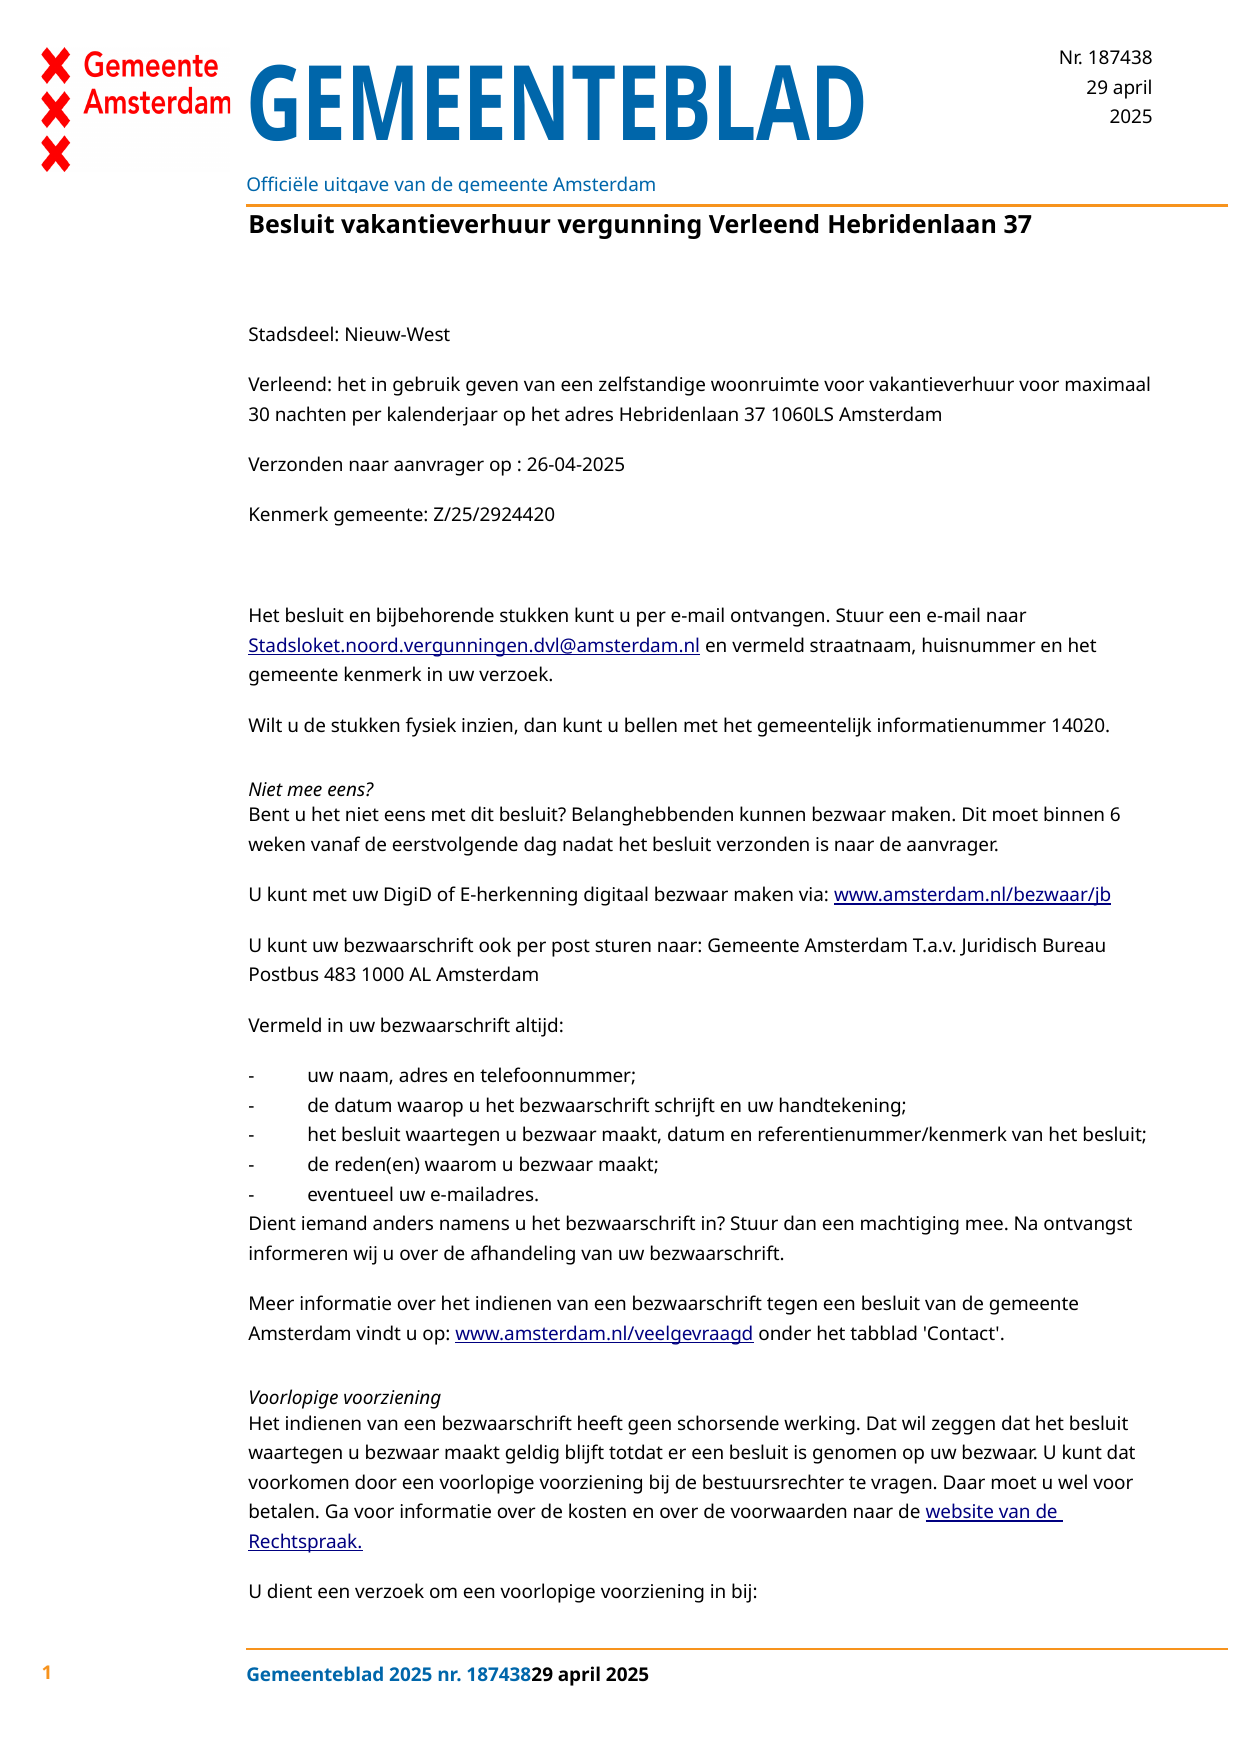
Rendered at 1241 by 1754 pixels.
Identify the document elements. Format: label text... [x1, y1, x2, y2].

text Het indienen van een bezwaarschrift heeft geen schorsende werking. Dat wil zeggen dat het besluit waartegen u bezwaar maakt geldig blijft totdat er een besluit is genomen op uw bezwaar. U kunt dat voorkomen door een voorlopige voorziening bij de bestuursrechter te vragen. Daar moet u wel voor betalen. Ga voor informatie over de kosten en over de voorwaarden naar de website van de Rechtspraak. [248, 1410, 1152, 1554]
text Besluit vakantieverhuur vergunning Verleend Hebridenlaan 37 [248, 207, 1152, 241]
text Bent u het niet eens met dit besluit? Belanghebbenden kunnen bezwaar maken. Dit moet binnen 6 weken vanaf de eerstvolgende dag nadat het besluit verzonden is naar de aanvrager. [248, 802, 1152, 857]
text Verleend: het in gebruik geven van een zelfstandige woonruimte voor vakantieverhuur voor maximaal 30 nachten per kalenderjaar op het adres Hebridenlaan 37 1060LS Amsterdam [248, 371, 1152, 426]
text U dient een verzoek om een voorlopige voorziening in bij: [248, 1578, 1152, 1604]
text Meer informatie over het indienen van een bezwaarschrift tegen een besluit van de gemeente Amsterdam vindt u op: www.amsterdam.nl/veelgevraagd onder het tabblad 'Contact'. [248, 1290, 1152, 1346]
text U kunt uw bezwaarschrift ook per post sturen naar: Gemeente Amsterdam T.a.v. Juridisch Bureau Postbus 483 1000 AL Amsterdam [248, 932, 1152, 987]
text U kunt met uw DigiD of E-herkenning digitaal bezwaar maken via: www.amsterdam.nl/bezwaar/jb [248, 882, 1152, 907]
list het besluit waartegen u bezwaar maakt, datum en referentienummer/kenmerk van het besluit; [248, 1122, 1152, 1147]
list de reden(en) waarom u bezwaar maakt; [248, 1151, 1152, 1177]
text Kenmerk gemeente: Z/25/2924420 [248, 502, 1152, 527]
text Wilt u de stukken fysiek inzien, dan kunt u bellen met het gemeentelijk informatienummer 14020. [248, 712, 1152, 738]
picture [41, 47, 231, 172]
list uw naam, adres en telefoonnummer; [248, 1062, 1152, 1088]
text Stadsdeel: Nieuw-West [248, 321, 1152, 346]
text Voorlopige voorziening [248, 1384, 1152, 1410]
text Dient iemand anders namens u het bezwaarschrift in? Stuur dan een machtiging mee. Na ontvangst informeren wij u over de afhandeling van uw bezwaarschrift. [248, 1210, 1152, 1266]
text Het besluit en bijbehorende stukken kunt u per e-mail ontvangen. Stuur een e-mail naar Stadsloket.noord.vergunningen.dvl@amsterdam.nl en vermeld straatnaam, huisnummer en het gemeente kenmerk in uw verzoek. [248, 602, 1152, 687]
list eventueel uw e-mailadres. [248, 1181, 1152, 1207]
text Vermeld in uw bezwaarschrift altijd: [248, 1012, 1152, 1038]
text Verzonden naar aanvrager op : 26-04-2025 [248, 451, 1152, 477]
text Niet mee eens? [248, 776, 1152, 802]
list de datum waarop u het bezwaarschrift schrijft en uw handtekening; [248, 1092, 1152, 1118]
